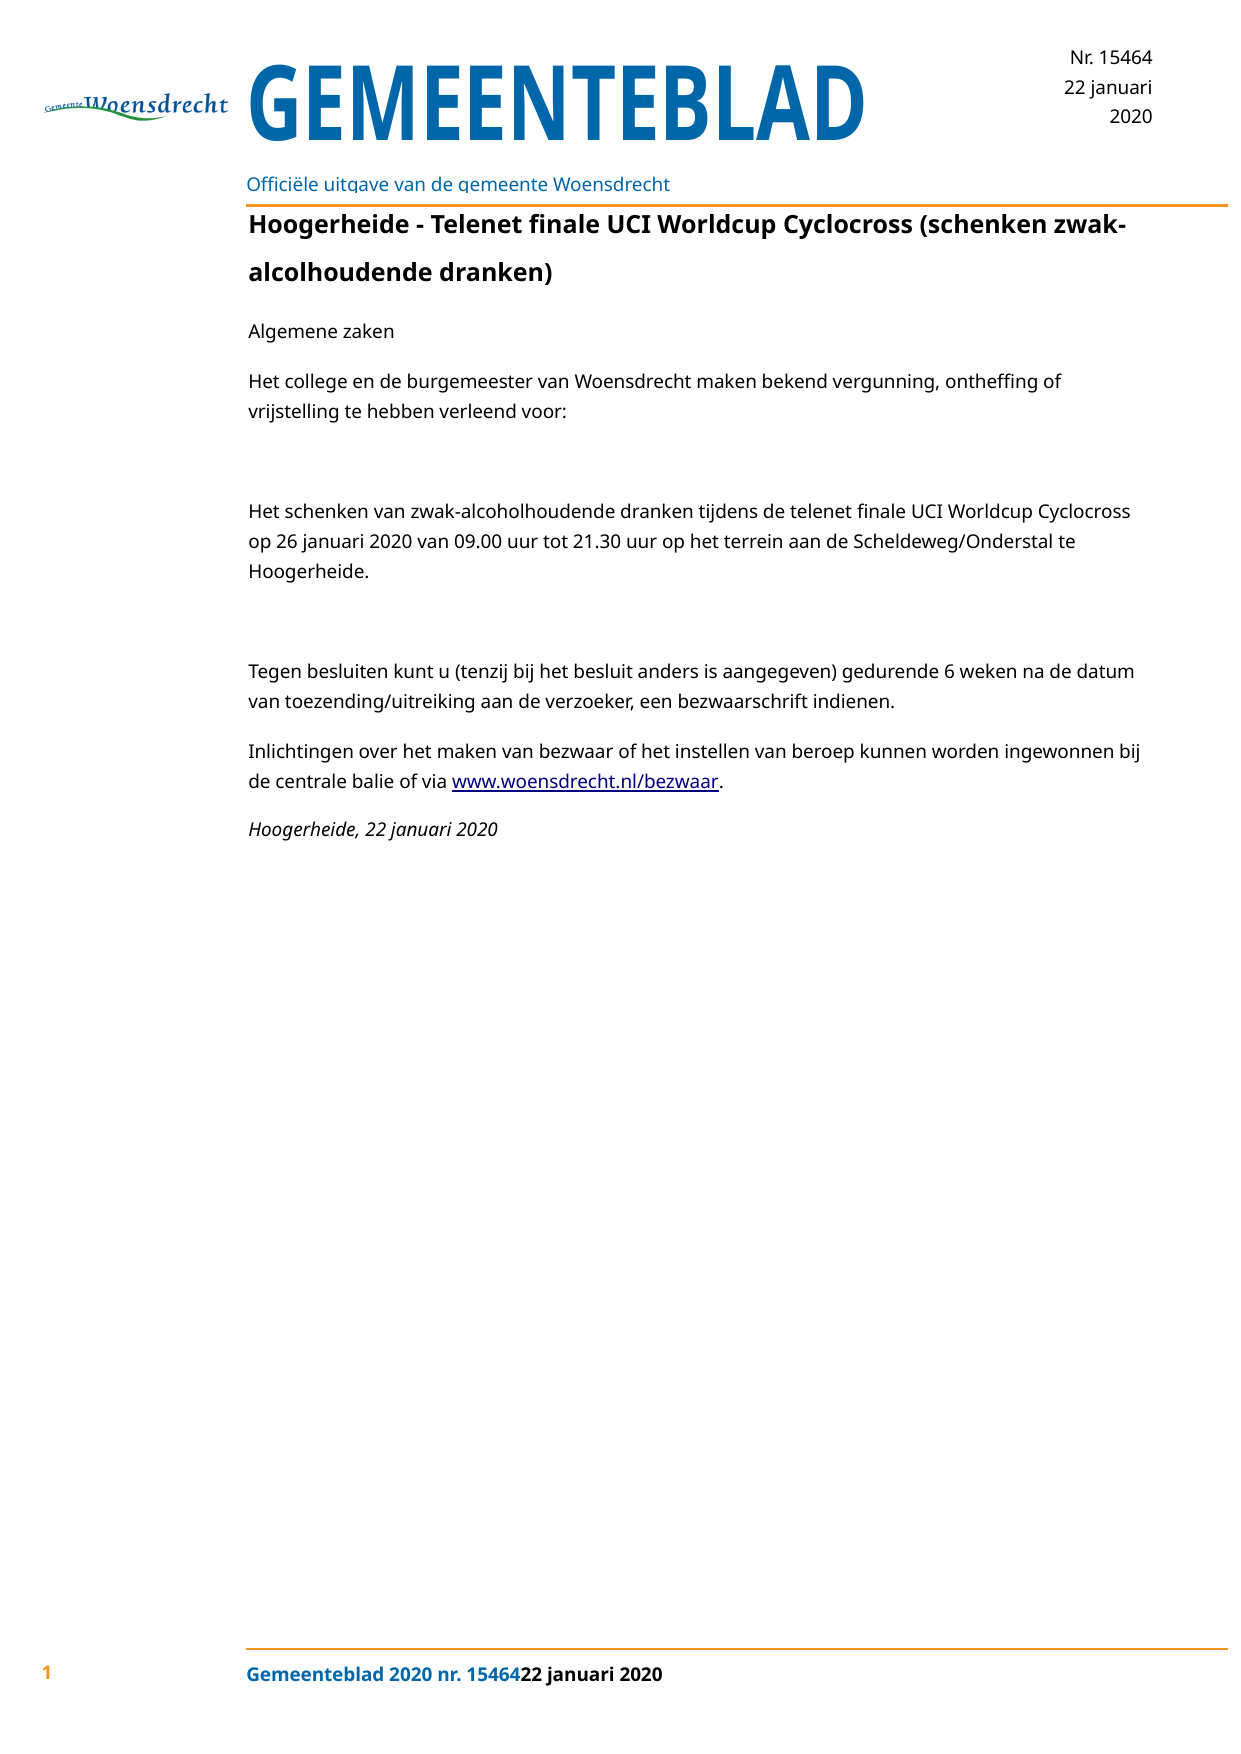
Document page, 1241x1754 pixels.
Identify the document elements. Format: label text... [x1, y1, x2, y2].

text Inlichtingen over het maken van bezwaar of het instellen van beroep kunnen worden ingewonnen bij de centrale balie of via www.woensdrecht.nl/bezwaar. [248, 739, 1152, 794]
text Algemene zaken [248, 318, 1152, 344]
text Het college en de burgemeester van Woensdrecht maken bekend vergunning, ontheffing of vrijstelling te hebben verleend voor: [248, 368, 1152, 424]
picture [41, 47, 231, 172]
text Het schenken van zwak-alcoholhoudende dranken tijdens de telenet finale UCI Worldcup Cyclocross op 26 januari 2020 van 09.00 uur tot 21.30 uur op het terrein aan de Scheldeweg/Onderstal te Hoogerheide. [248, 499, 1152, 584]
text Hoogerheide - Telenet finale UCI Worldcup Cyclocross (schenken zwak-alcolhoudende dranken) [248, 207, 1152, 288]
text Tegen besluiten kunt u (tenzij bij het besluit anders is aangegeven) gedurende 6 weken na de datum van toezending/uitreiking aan de verzoeker, een bezwaarschrift indienen. [248, 659, 1152, 714]
text Hoogerheide, 22 januari 2020 [248, 816, 1152, 842]
